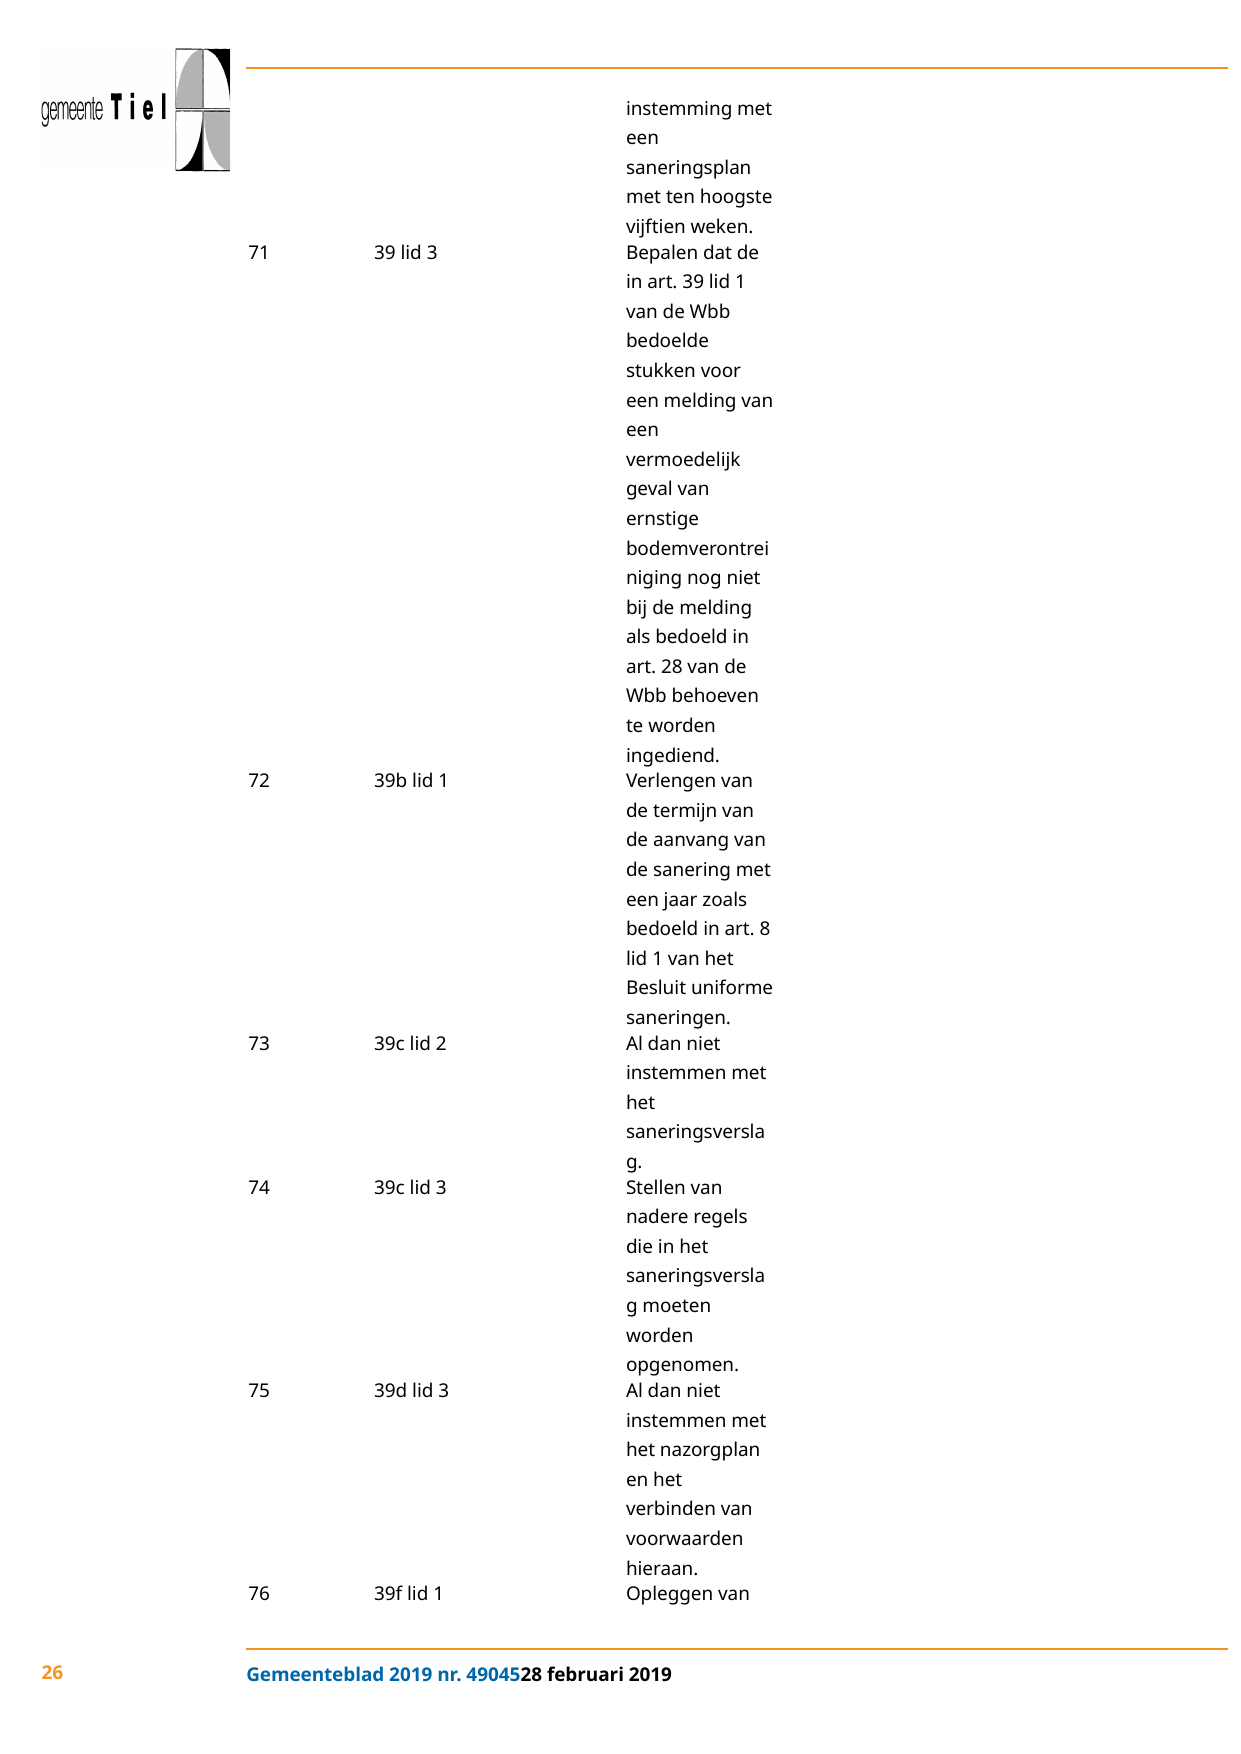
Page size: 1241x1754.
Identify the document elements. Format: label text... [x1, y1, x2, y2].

table_cell [774, 1174, 900, 1377]
table_cell Verlengen van de termijn van de aanvang van de sanering met een jaar zoals bedoeld in art. 8 lid 1 van het Besluit uniforme saneringen. [626, 768, 774, 1030]
table_cell 75 [248, 1377, 374, 1580]
table_cell [1026, 95, 1152, 239]
table_cell 73 [248, 1030, 374, 1174]
table_cell [900, 1030, 1026, 1174]
table_cell [1026, 1580, 1152, 1606]
table_cell [774, 95, 900, 239]
table_cell [900, 1174, 1026, 1377]
table_cell 39c lid 3 [374, 1174, 626, 1377]
table_cell [774, 239, 900, 767]
table_cell [1026, 1030, 1152, 1174]
table_cell 76 [248, 1580, 374, 1606]
table_cell [900, 1580, 1026, 1606]
table_cell [774, 1377, 900, 1580]
table_cell [374, 95, 626, 239]
table_cell [900, 768, 1026, 1030]
table_cell 74 [248, 1174, 374, 1377]
table_cell [1026, 768, 1152, 1030]
table_cell 39d lid 3 [374, 1377, 626, 1580]
table_cell [774, 1030, 900, 1174]
table_cell Al dan niet instemmen met het saneringsverslag. [626, 1030, 774, 1174]
table_cell 39f lid 1 [374, 1580, 626, 1606]
table_cell 72 [248, 768, 374, 1030]
table_cell Opleggen van [626, 1580, 774, 1606]
table_cell 39 lid 3 [374, 239, 626, 767]
table_cell [1026, 239, 1152, 767]
table_cell 71 [248, 239, 374, 767]
table_cell [774, 1580, 900, 1606]
table_cell [900, 1377, 1026, 1580]
table_cell 39b lid 1 [374, 768, 626, 1030]
table_cell [248, 95, 374, 239]
table_cell [900, 239, 1026, 767]
table_cell Stellen van nadere regels die in het saneringsverslag moeten worden opgenomen. [626, 1174, 774, 1377]
table_cell [1026, 1377, 1152, 1580]
table_cell instemming met een saneringsplan met ten hoogste vijftien weken. [626, 95, 774, 239]
table_cell Bepalen dat de in art. 39 lid 1 van de Wbb bedoelde stukken voor een melding van een vermoedelijk geval van ernstige bodemverontreiniging nog niet bij de melding als bedoeld in art. 28 van de Wbb behoeven te worden ingediend. [626, 239, 774, 767]
table_cell [774, 768, 900, 1030]
table_cell [1026, 1174, 1152, 1377]
picture [41, 47, 231, 172]
table_cell 39c lid 2 [374, 1030, 626, 1174]
table_cell [900, 95, 1026, 239]
table_cell Al dan niet instemmen met het nazorgplan en het verbinden van voorwaarden hieraan. [626, 1377, 774, 1580]
